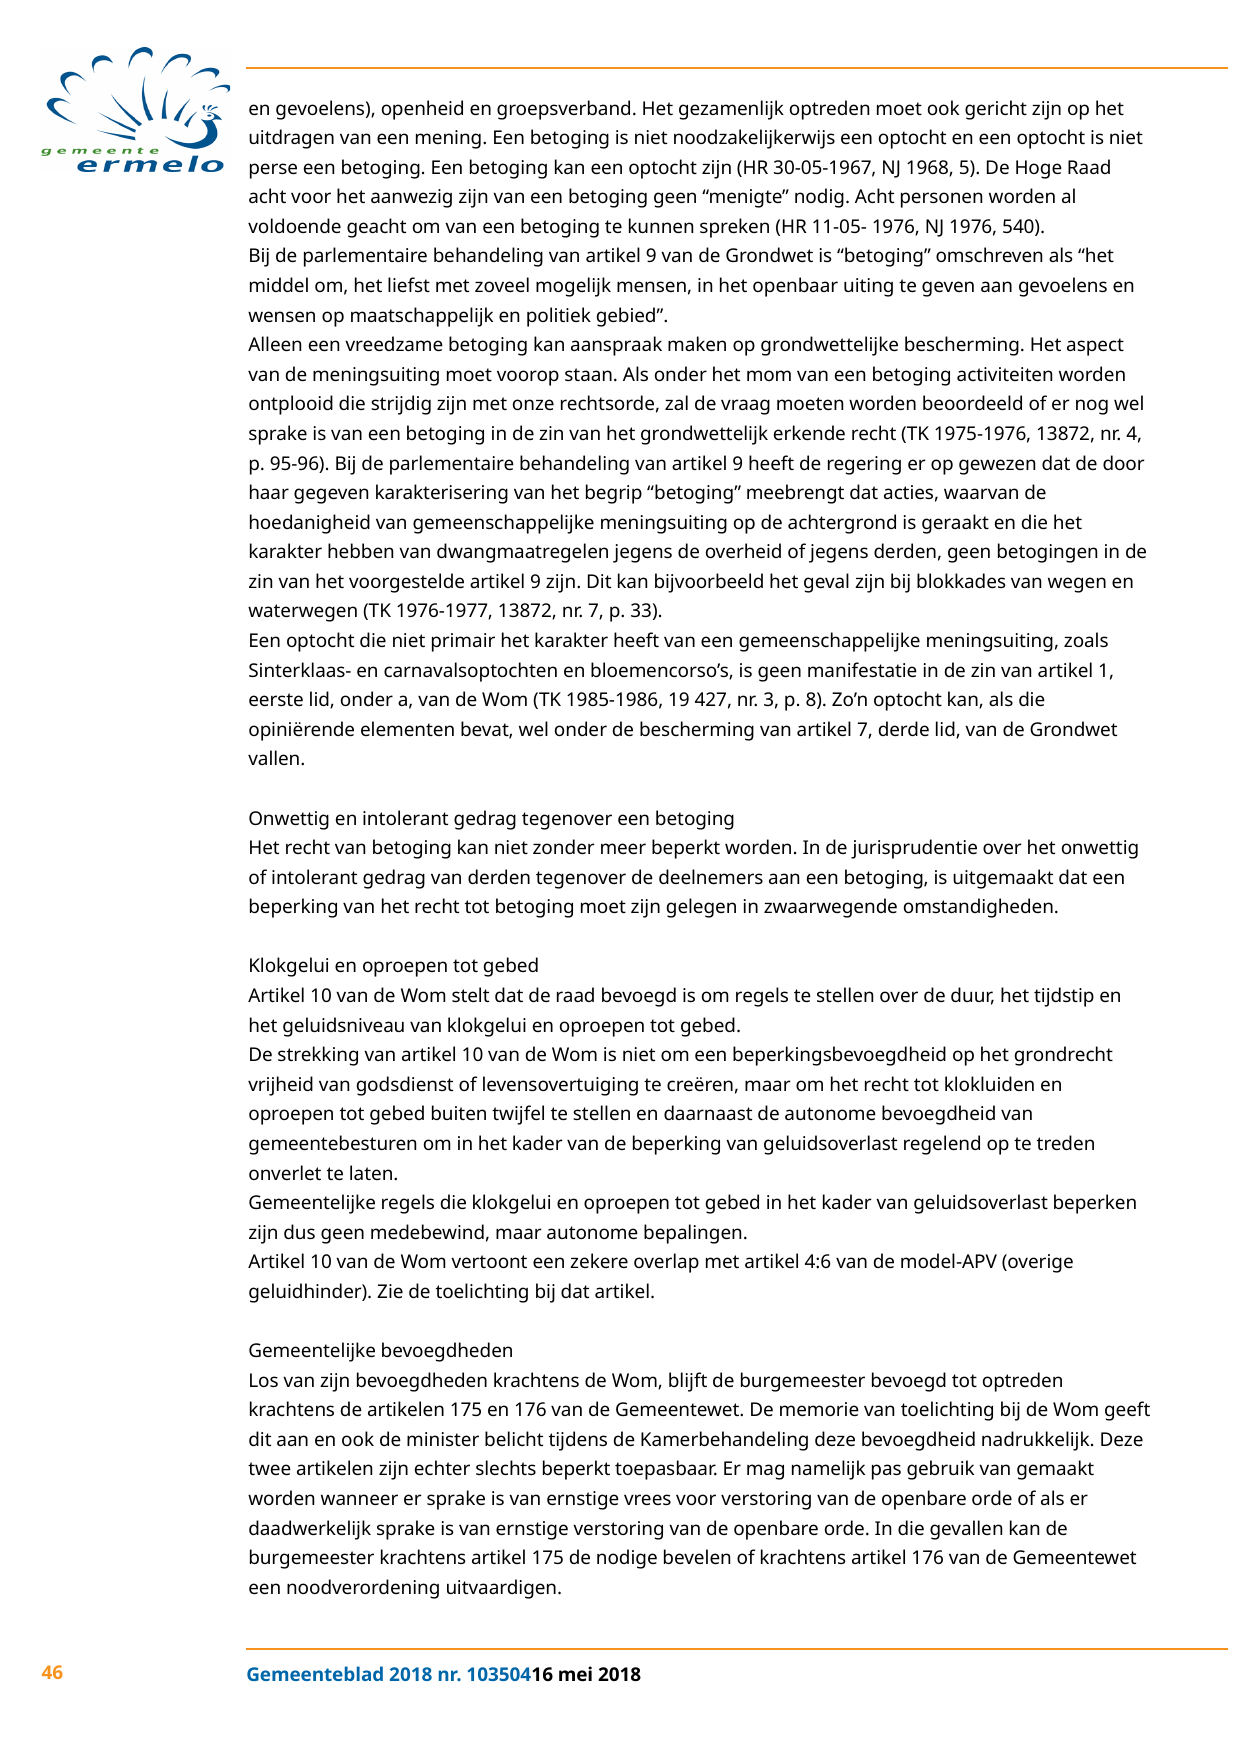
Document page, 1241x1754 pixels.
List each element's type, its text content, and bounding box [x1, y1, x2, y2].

text Bij de parlementaire behandeling van artikel 9 van de Grondwet is “betoging” omschreven als “het middel om, het liefst met zoveel mogelijk mensen, in het openbaar uiting te geven aan gevoelens en wensen op maatschappelijk en politiek gebied”. [248, 243, 1152, 328]
text Klokgelui en oproepen tot gebed [248, 953, 1152, 978]
text Artikel 10 van de Wom vertoont een zekere overlap met artikel 4:6 van de model-APV (overige geluidhinder). Zie de toelichting bij dat artikel. [248, 1248, 1152, 1304]
text Gemeentelijke regels die klokgelui en oproepen tot gebed in het kader van geluidsoverlast beperken zijn dus geen medebewind, maar autonome bepalingen. [248, 1189, 1152, 1245]
text Alleen een vreedzame betoging kan aanspraak maken op grondwettelijke bescherming. Het aspect van de meningsuiting moet voorop staan. Als onder het mom van een betoging activiteiten worden ontplooid die strijdig zijn met onze rechtsorde, zal de vraag moeten worden beoordeeld of er nog wel sprake is van een betoging in de zin van het grondwettelijk erkende recht (TK 1975-1976, 13872, nr. 4, p. 95-96). Bij de parlementaire behandeling van artikel 9 heeft de regering er op gewezen dat de door haar gegeven karakterisering van het begrip “betoging” meebrengt dat acties, waarvan de hoedanigheid van gemeenschappelijke meningsuiting op de achtergrond is geraakt en die het karakter hebben van dwangmaatregelen jegens de overheid of jegens derden, geen betogingen in de zin van het voorgestelde artikel 9 zijn. Dit kan bijvoorbeeld het geval zijn bij blokkades van wegen en waterwegen (TK 1976-1977, 13872, nr. 7, p. 33). [248, 331, 1152, 623]
text Los van zijn bevoegdheden krachtens de Wom, blijft de burgemeester bevoegd tot optreden krachtens de artikelen 175 en 176 van de Gemeentewet. De memorie van toelichting bij de Wom geeft dit aan en ook de minister belicht tijdens de Kamerbehandeling deze bevoegdheid nadrukkelijk. Deze twee artikelen zijn echter slechts beperkt toepasbaar. Er mag namelijk pas gebruik van gemaakt worden wanneer er sprake is van ernstige vrees voor verstoring van de openbare orde of als er daadwerkelijk sprake is van ernstige verstoring van de openbare orde. In die gevallen kan de burgemeester krachtens artikel 175 de nodige bevelen of krachtens artikel 176 van de Gemeentewet een noodverordening uitvaardigen. [248, 1367, 1152, 1600]
text Het recht van betoging kan niet zonder meer beperkt worden. In de jurisprudentie over het onwettig of intolerant gedrag van derden tegenover de deelnemers aan een betoging, is uitgemaakt dat een beperking van het recht tot betoging moet zijn gelegen in zwaarwegende omstandigheden. [248, 834, 1152, 919]
text en gevoelens), openheid en groepsverband. Het gezamenlijk optreden moet ook gericht zijn op het uitdragen van een mening. Een betoging is niet noodzakelijkerwijs een optocht en een optocht is niet perse een betoging. Een betoging kan een optocht zijn (HR 30-05-1967, NJ 1968, 5). De Hoge Raad acht voor het aanwezig zijn van een betoging geen “menigte” nodig. Acht personen worden al voldoende geacht om van een betoging te kunnen spreken (HR 11-05- 1976, NJ 1976, 540). [248, 95, 1152, 239]
text Artikel 10 van de Wom stelt dat de raad bevoegd is om regels te stellen over de duur, het tijdstip en het geluidsniveau van klokgelui en oproepen tot gebed. [248, 982, 1152, 1038]
text De strekking van artikel 10 van de Wom is niet om een beperkingsbevoegdheid op het grondrecht vrijheid van godsdienst of levensovertuiging te creëren, maar om het recht tot klokluiden en oproepen tot gebed buiten twijfel te stellen en daarnaast de autonome bevoegdheid van gemeentebesturen om in het kader van de beperking van geluidsoverlast regelend op te treden onverlet te laten. [248, 1041, 1152, 1186]
text Gemeentelijke bevoegdheden [248, 1337, 1152, 1363]
text Een optocht die niet primair het karakter heeft van een gemeenschappelijke meningsuiting, zoals Sinterklaas- en carnavalsoptochten en bloemencorso’s, is geen manifestatie in de zin van artikel 1, eerste lid, onder a, van de Wom (TK 1985-1986, 19 427, nr. 3, p. 8). Zo’n optocht kan, als die opiniërende elementen bevat, wel onder de bescherming van artikel 7, derde lid, van de Grondwet vallen. [248, 627, 1152, 771]
text Onwettig en intolerant gedrag tegenover een betoging [248, 805, 1152, 831]
picture [41, 47, 231, 172]
